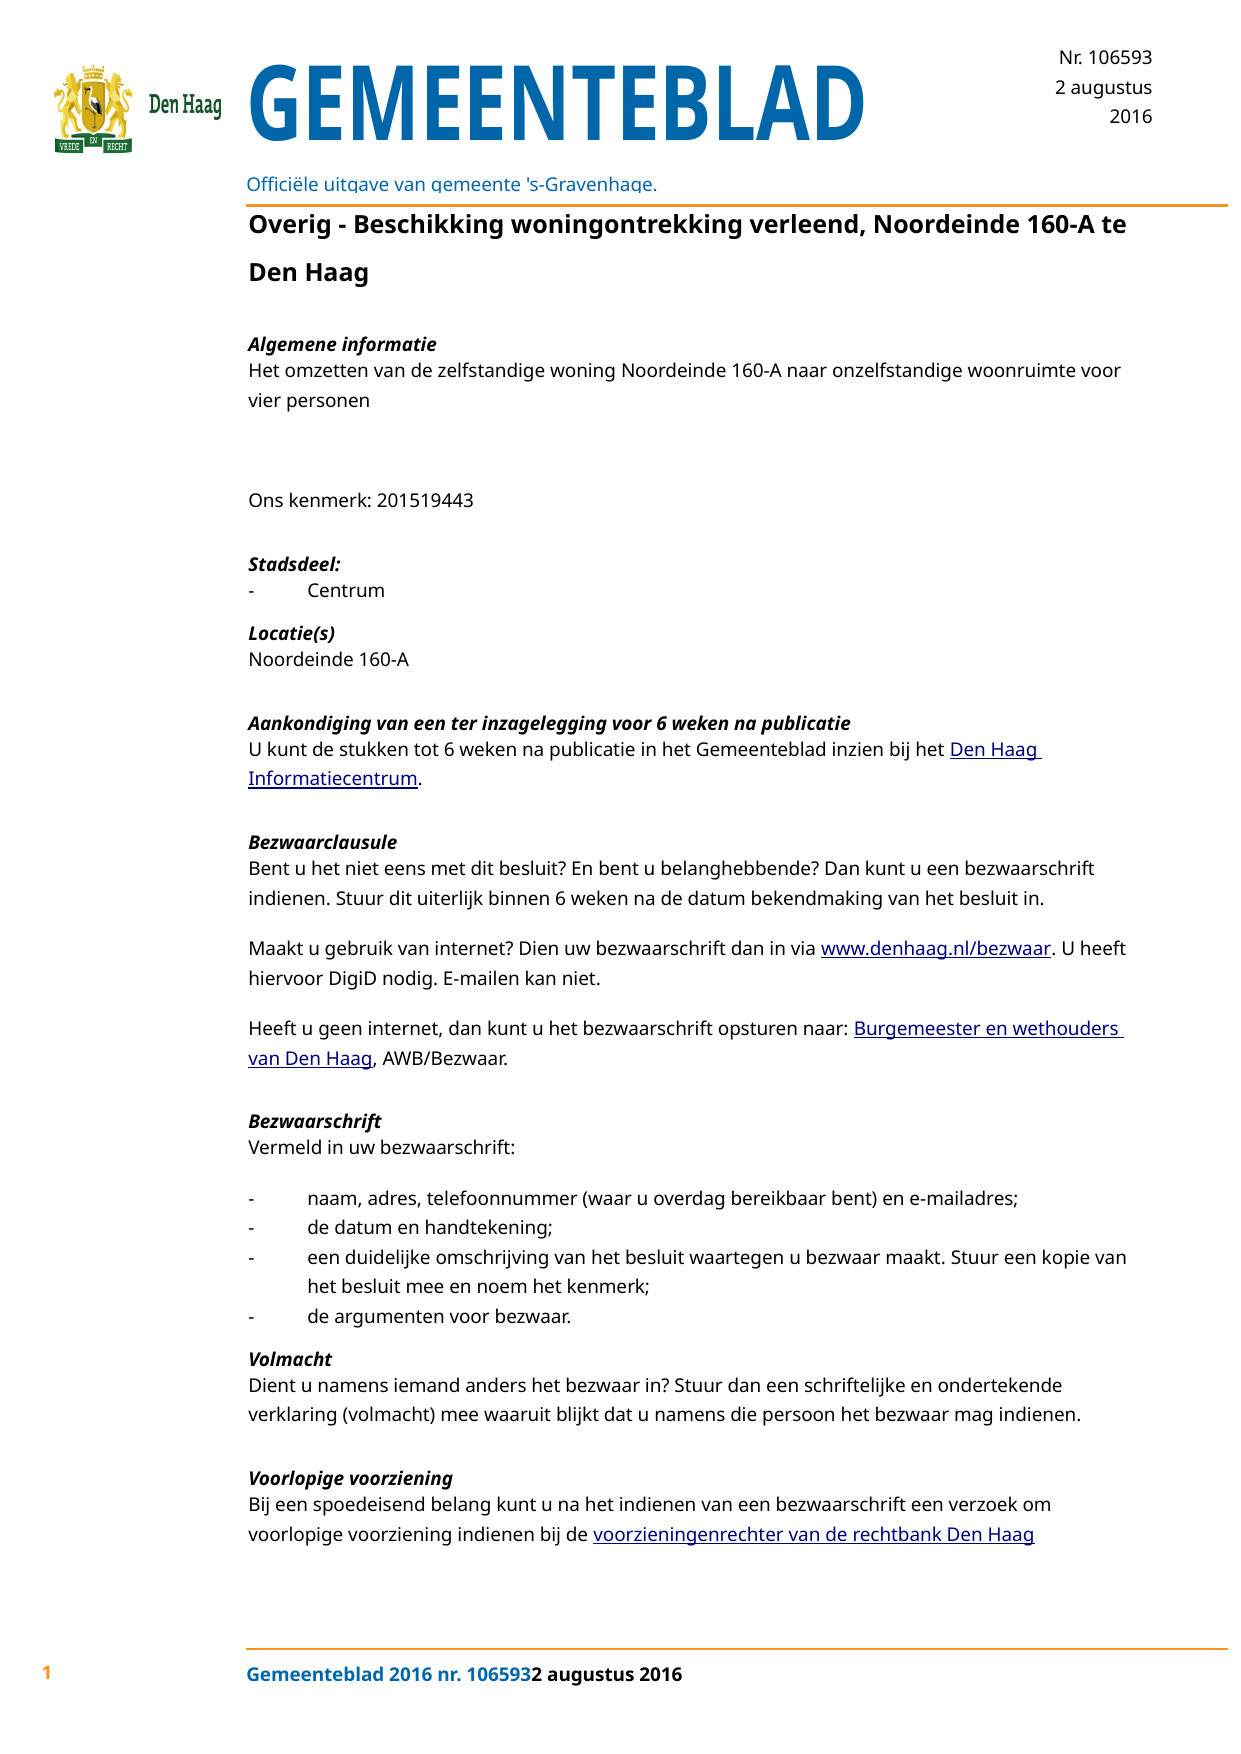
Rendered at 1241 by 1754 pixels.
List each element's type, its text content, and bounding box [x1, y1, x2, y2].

text Bij een spoedeisend belang kunt u na het indienen van een bezwaarschrift een verzoek om voorlopige voorziening indienen bij de voorzieningenrechter van de rechtbank Den Haag [248, 1491, 1152, 1547]
list een duidelijke omschrijving van het besluit waartegen u bezwaar maakt. Stuur een kopie van het besluit mee en noem het kenmerk; [248, 1244, 1152, 1299]
text Locatie(s) [248, 620, 1152, 646]
list de argumenten voor bezwaar. [248, 1303, 1152, 1329]
text U kunt de stukken tot 6 weken na publicatie in het Gemeenteblad inzien bij het Den Haag Informatiecentrum. [248, 736, 1152, 791]
text Algemene informatie [248, 331, 1152, 357]
text Ons kenmerk: 201519443 [248, 488, 1152, 513]
text Aankondiging van een ter inzagelegging voor 6 weken na publicatie [248, 710, 1152, 736]
text Overig - Beschikking woningontrekking verleend, Noordeinde 160-A te Den Haag [248, 207, 1152, 288]
text Noordeinde 160-A [248, 646, 1152, 672]
text Volmacht [248, 1346, 1152, 1372]
text Voorlopige voorziening [248, 1466, 1152, 1491]
list de datum en handtekening; [248, 1214, 1152, 1240]
text Bezwaarclausule [248, 829, 1152, 855]
picture [41, 47, 231, 172]
text Stadsdeel: [248, 552, 1152, 577]
text Bezwaarschrift [248, 1109, 1152, 1134]
text Vermeld in uw bezwaarschrift: [248, 1134, 1152, 1160]
text Bent u het niet eens met dit besluit? En bent u belanghebbende? Dan kunt u een bezwaarschrift indienen. Stuur dit uiterlijk binnen 6 weken na de datum bekendmaking van het besluit in. [248, 855, 1152, 910]
text Het omzetten van de zelfstandige woning Noordeinde 160-A naar onzelfstandige woonruimte voor vier personen [248, 357, 1152, 412]
list Centrum [248, 577, 1152, 603]
list naam, adres, telefoonnummer (waar u overdag bereikbaar bent) en e-mailadres; [248, 1185, 1152, 1211]
text Dient u namens iemand anders het bezwaar in? Stuur dan een schriftelijke en ondertekende verklaring (volmacht) mee waaruit blijkt dat u namens die persoon het bezwaar mag indienen. [248, 1372, 1152, 1427]
text Heeft u geen internet, dan kunt u het bezwaarschrift opsturen naar: Burgemeester en wethouders van Den Haag, AWB/Bezwaar. [248, 1015, 1152, 1070]
text Maakt u gebruik van internet? Dien uw bezwaarschrift dan in via www.denhaag.nl/bezwaar. U heeft hiervoor DigiD nodig. E-mailen kan niet. [248, 935, 1152, 990]
